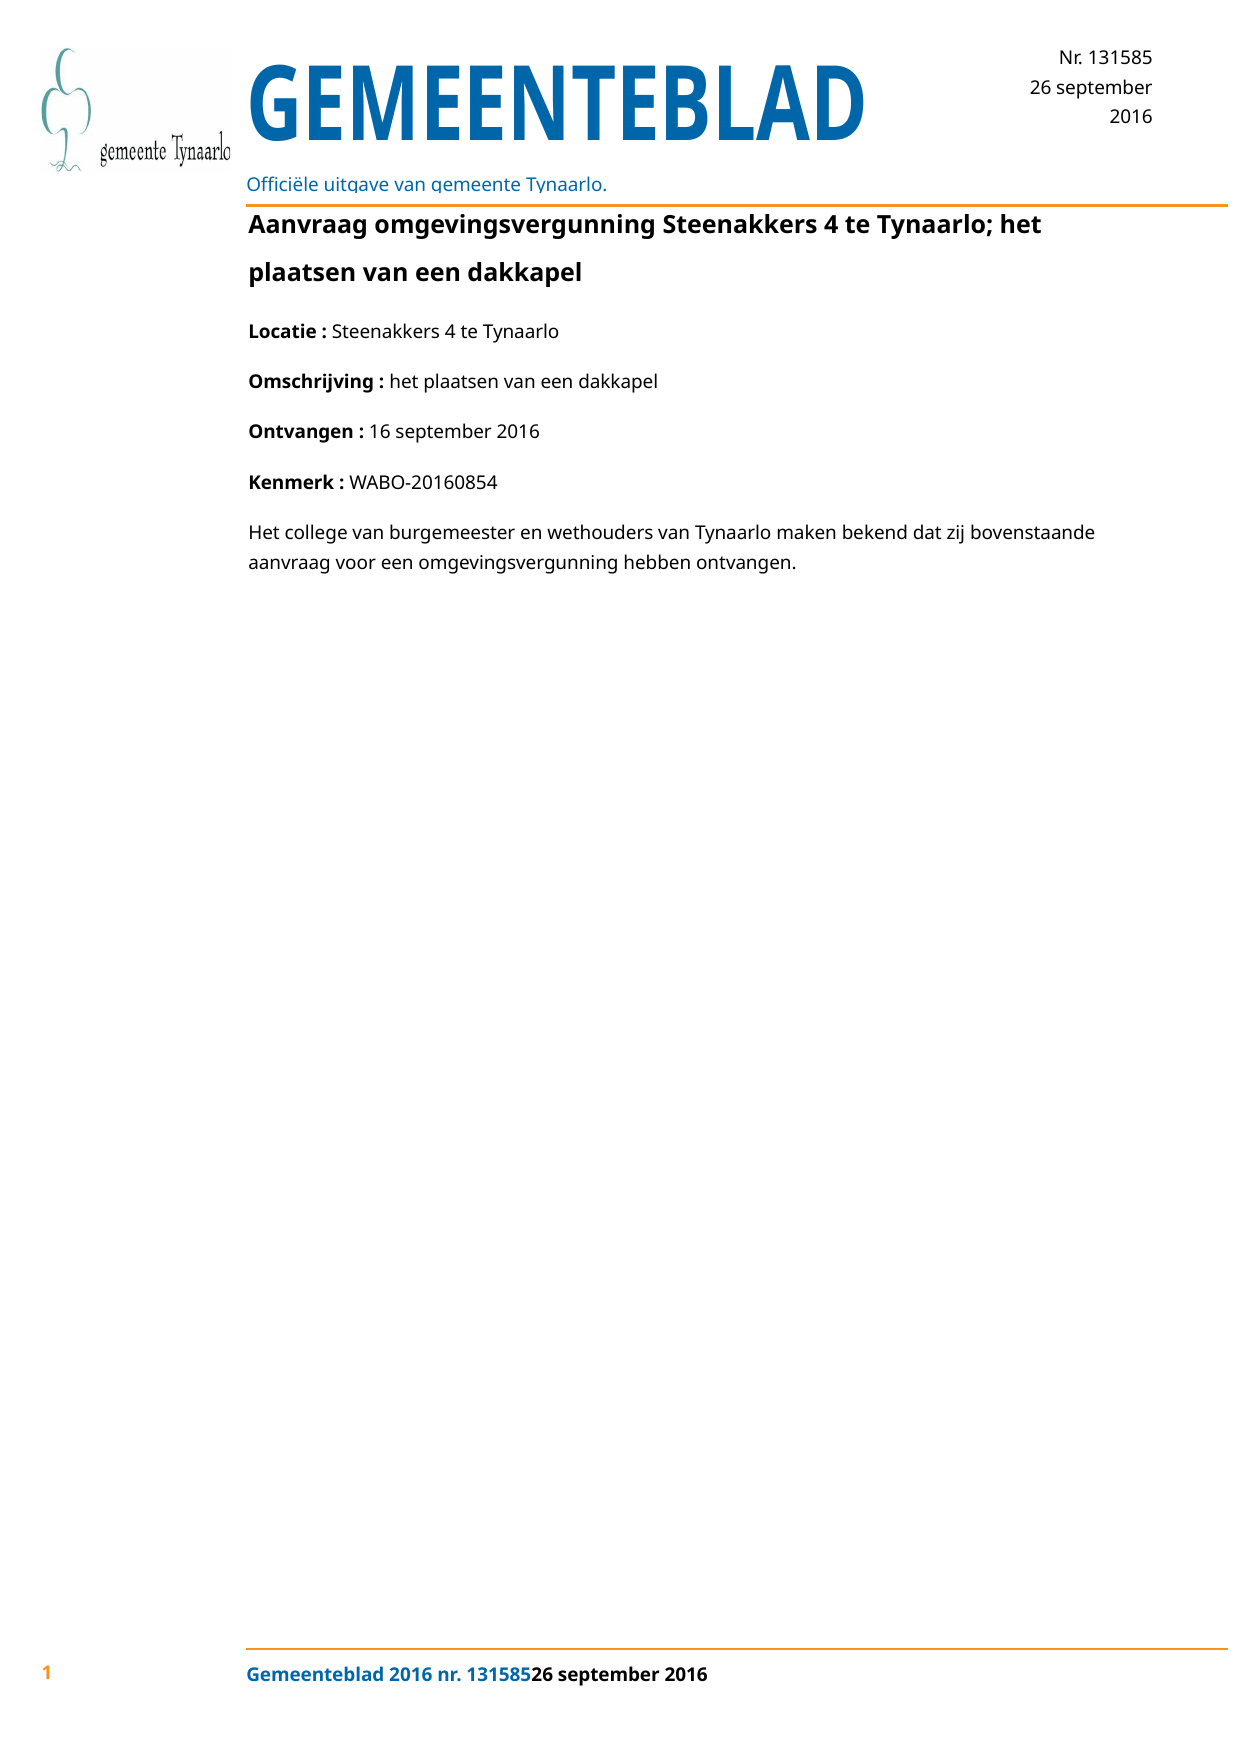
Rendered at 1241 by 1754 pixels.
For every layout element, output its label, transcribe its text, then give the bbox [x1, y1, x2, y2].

text Het college van burgemeester en wethouders van Tynaarlo maken bekend dat zij bovenstaande aanvraag voor een omgevingsvergunning hebben ontvangen. [248, 519, 1152, 575]
picture [41, 47, 231, 172]
text Omschrijving : het plaatsen van een dakkapel [248, 368, 1152, 394]
text Aanvraag omgevingsvergunning Steenakkers 4 te Tynaarlo; het plaatsen van een dakkapel [248, 207, 1152, 288]
text Locatie : Steenakkers 4 te Tynaarlo [248, 318, 1152, 344]
text Ontvangen : 16 september 2016 [248, 419, 1152, 444]
text Kenmerk : WABO-20160854 [248, 469, 1152, 495]
